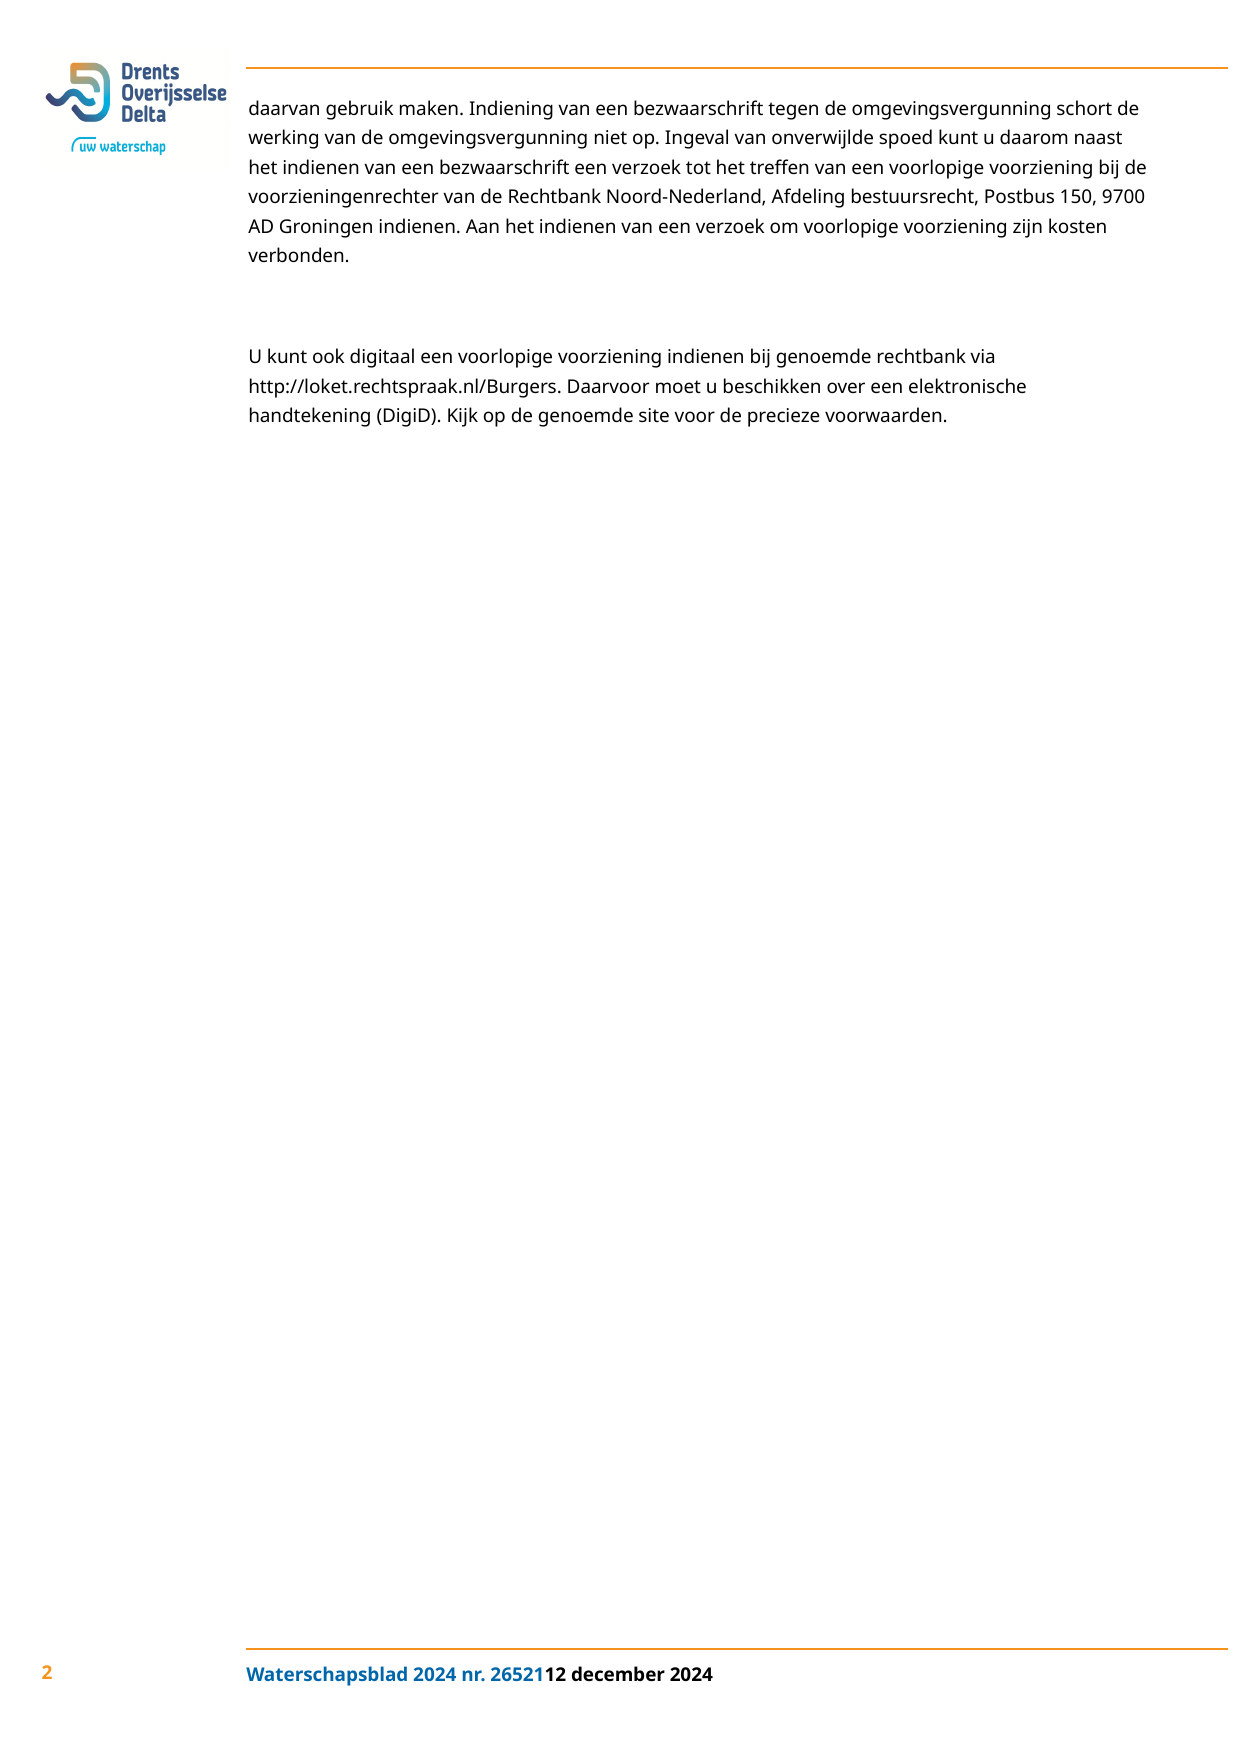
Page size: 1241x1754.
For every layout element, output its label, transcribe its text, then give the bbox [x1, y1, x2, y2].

text U kunt ook digitaal een voorlopige voorziening indienen bij genoemde rechtbank via http://loket.rechtspraak.nl/Burgers. Daarvoor moet u beschikken over een elektronische handtekening (DigiD). Kijk op de genoemde site voor de precieze voorwaarden. [248, 343, 1152, 428]
picture [41, 47, 231, 172]
text daarvan gebruik maken. Indiening van een bezwaarschrift tegen de omgevingsvergunning schort de werking van de omgevingsvergunning niet op. Ingeval van onverwijlde spoed kunt u daarom naast het indienen van een bezwaarschrift een verzoek tot het treffen van een voorlopige voorziening bij de voorzieningenrechter van de Rechtbank Noord-Nederland, Afdeling bestuursrecht, Postbus 150, 9700 AD Groningen indienen. Aan het indienen van een verzoek om voorlopige voorziening zijn kosten verbonden. [248, 95, 1152, 268]
